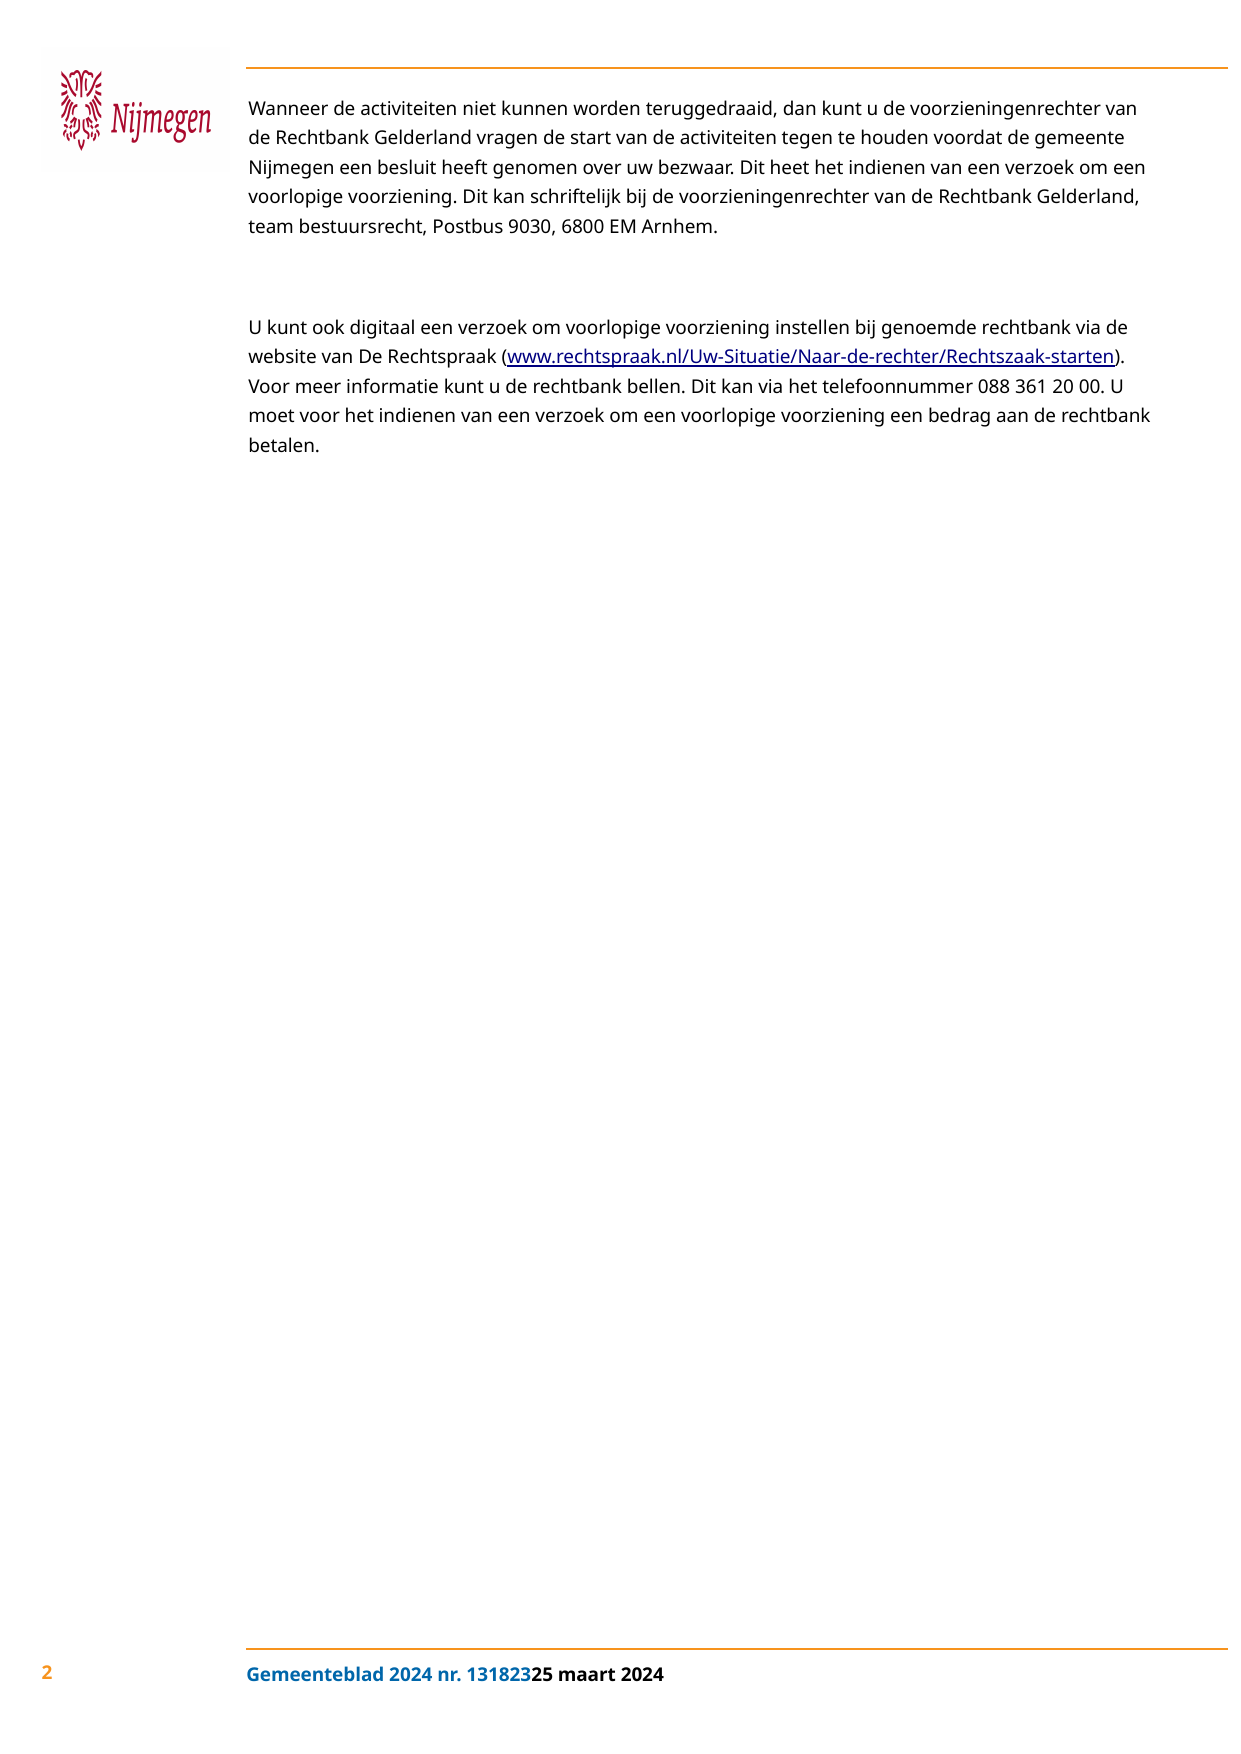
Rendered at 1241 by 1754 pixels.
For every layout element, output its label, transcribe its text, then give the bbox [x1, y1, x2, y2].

text U kunt ook digitaal een verzoek om voorlopige voorziening instellen bij genoemde rechtbank via de website van De Rechtspraak (www.rechtspraak.nl/Uw-Situatie/Naar-de-rechter/Rechtszaak-starten). Voor meer informatie kunt u de rechtbank bellen. Dit kan via het telefoonnummer 088 361 20 00. U moet voor het indienen van een verzoek om een voorlopige voorziening een bedrag aan de rechtbank betalen. [248, 314, 1152, 458]
text Wanneer de activiteiten niet kunnen worden teruggedraaid, dan kunt u de voorzieningenrechter van de Rechtbank Gelderland vragen de start van de activiteiten tegen te houden voordat de gemeente Nijmegen een besluit heeft genomen over uw bezwaar. Dit heet het indienen van een verzoek om een voorlopige voorziening. Dit kan schriftelijk bij de voorzieningenrechter van de Rechtbank Gelderland, team bestuursrecht, Postbus 9030, 6800 EM Arnhem. [248, 95, 1152, 239]
picture [41, 47, 231, 172]
